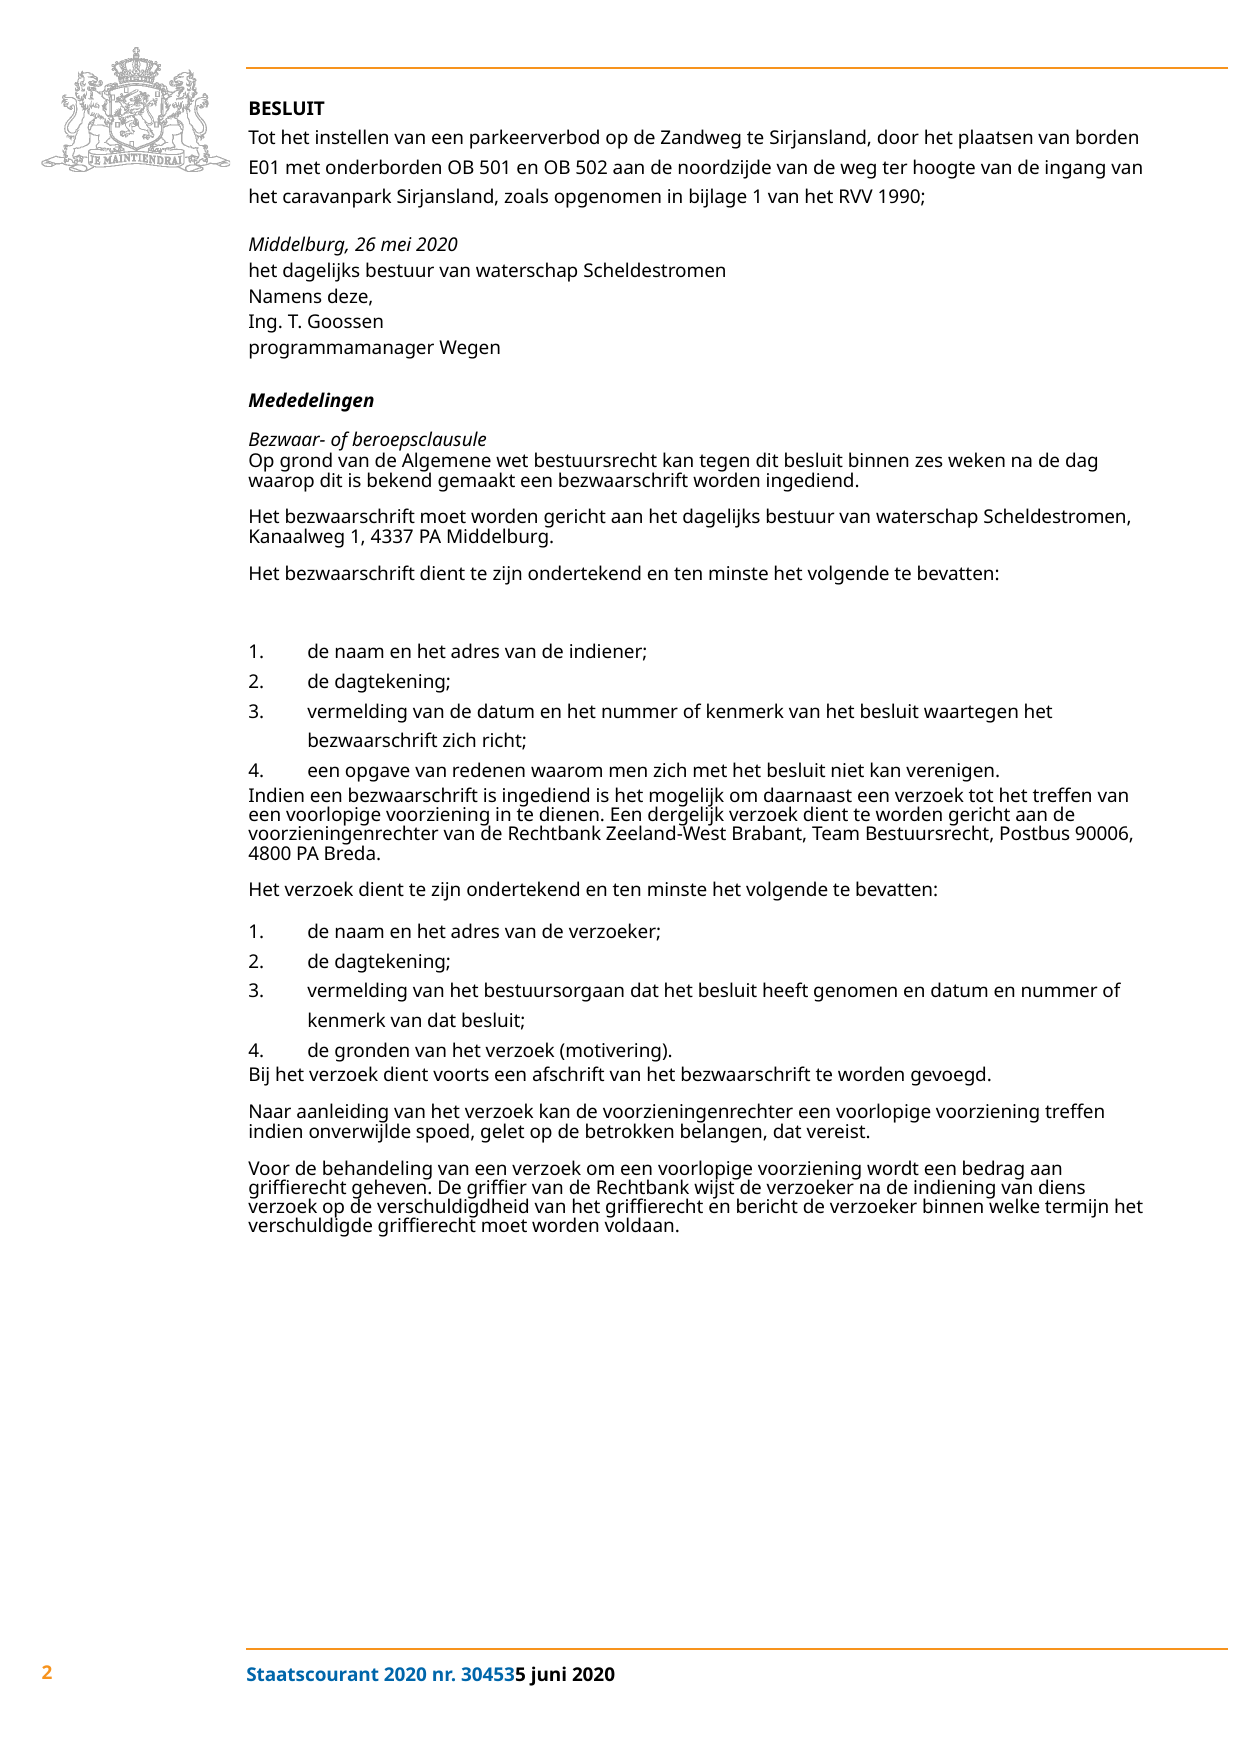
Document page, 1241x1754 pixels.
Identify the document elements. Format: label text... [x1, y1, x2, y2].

text Ing. T. Goossen [248, 309, 1152, 334]
text Middelburg, 26 mei 2020 [248, 231, 1152, 257]
text programmamanager Wegen [248, 334, 1152, 360]
text Indien een bezwaarschrift is ingediend is het mogelijk om daarnaast een verzoek tot het treffen van een voorlopige voorziening in te dienen. Een dergelijk verzoek dient te worden gericht aan de voorzieningenrechter van de Rechtbank Zeeland-West Brabant, Team Bestuursrecht, Postbus 90006, 4800 PA Breda. [248, 787, 1152, 864]
text Mededelingen [248, 387, 1152, 413]
text Bezwaar- of beroepsclausule [248, 427, 1152, 452]
text Het bezwaarschrift moet worden gericht aan het dagelijks bestuur van waterschap Scheldestromen, Kanaalweg 1, 4337 PA Middelburg. [248, 508, 1152, 547]
list de gronden van het verzoek (motivering). [248, 1037, 1152, 1062]
text Voor de behandeling van een verzoek om een voorlopige voorziening wordt een bedrag aan griffierecht geheven. De griffier van de Rechtbank wijst de verzoeker na de indiening van diens verzoek op de verschuldigdheid van het griffierecht en bericht de verzoeker binnen welke termijn het verschuldigde griffierecht moet worden voldaan. [248, 1159, 1152, 1237]
list de dagtekening; [248, 668, 1152, 694]
list de dagtekening; [248, 948, 1152, 974]
text Het bezwaarschrift dient te zijn ondertekend en ten minste het volgende te bevatten: [248, 565, 1152, 584]
text Het verzoek dient te zijn ondertekend en ten minste het volgende te bevatten: [248, 881, 1152, 901]
picture [41, 47, 231, 172]
text Bij het verzoek dient voorts een afschrift van het bezwaarschrift te worden gevoegd. [248, 1066, 1152, 1086]
text Namens deze, [248, 283, 1152, 309]
list een opgave van redenen waarom men zich met het besluit niet kan verenigen. [248, 757, 1152, 783]
text Tot het instellen van een parkeerverbod op de Zandweg te Sirjansland, door het plaatsen van borden E01 met onderborden OB 501 en OB 502 aan de noordzijde van de weg ter hoogte van de ingang van het caravanpark Sirjansland, zoals opgenomen in bijlage 1 van het RVV 1990; [248, 124, 1152, 209]
text BESLUIT [248, 95, 1152, 121]
list de naam en het adres van de indiener; [248, 639, 1152, 664]
text Op grond van de Algemene wet bestuursrecht kan tegen dit besluit binnen zes weken na de dag waarop dit is bekend gemaakt een bezwaarschrift worden ingediend. [248, 452, 1152, 491]
list de naam en het adres van de verzoeker; [248, 918, 1152, 944]
text het dagelijks bestuur van waterschap Scheldestromen [248, 257, 1152, 283]
list vermelding van het bestuursorgaan dat het besluit heeft genomen en datum en nummer of kenmerk van dat besluit; [248, 978, 1152, 1033]
list vermelding van de datum en het nummer of kenmerk van het besluit waartegen het bezwaarschrift zich richt; [248, 698, 1152, 753]
text Naar aanleiding van het verzoek kan de voorzieningenrechter een voorlopige voorziening treffen indien onverwijlde spoed, gelet op de betrokken belangen, dat vereist. [248, 1103, 1152, 1142]
